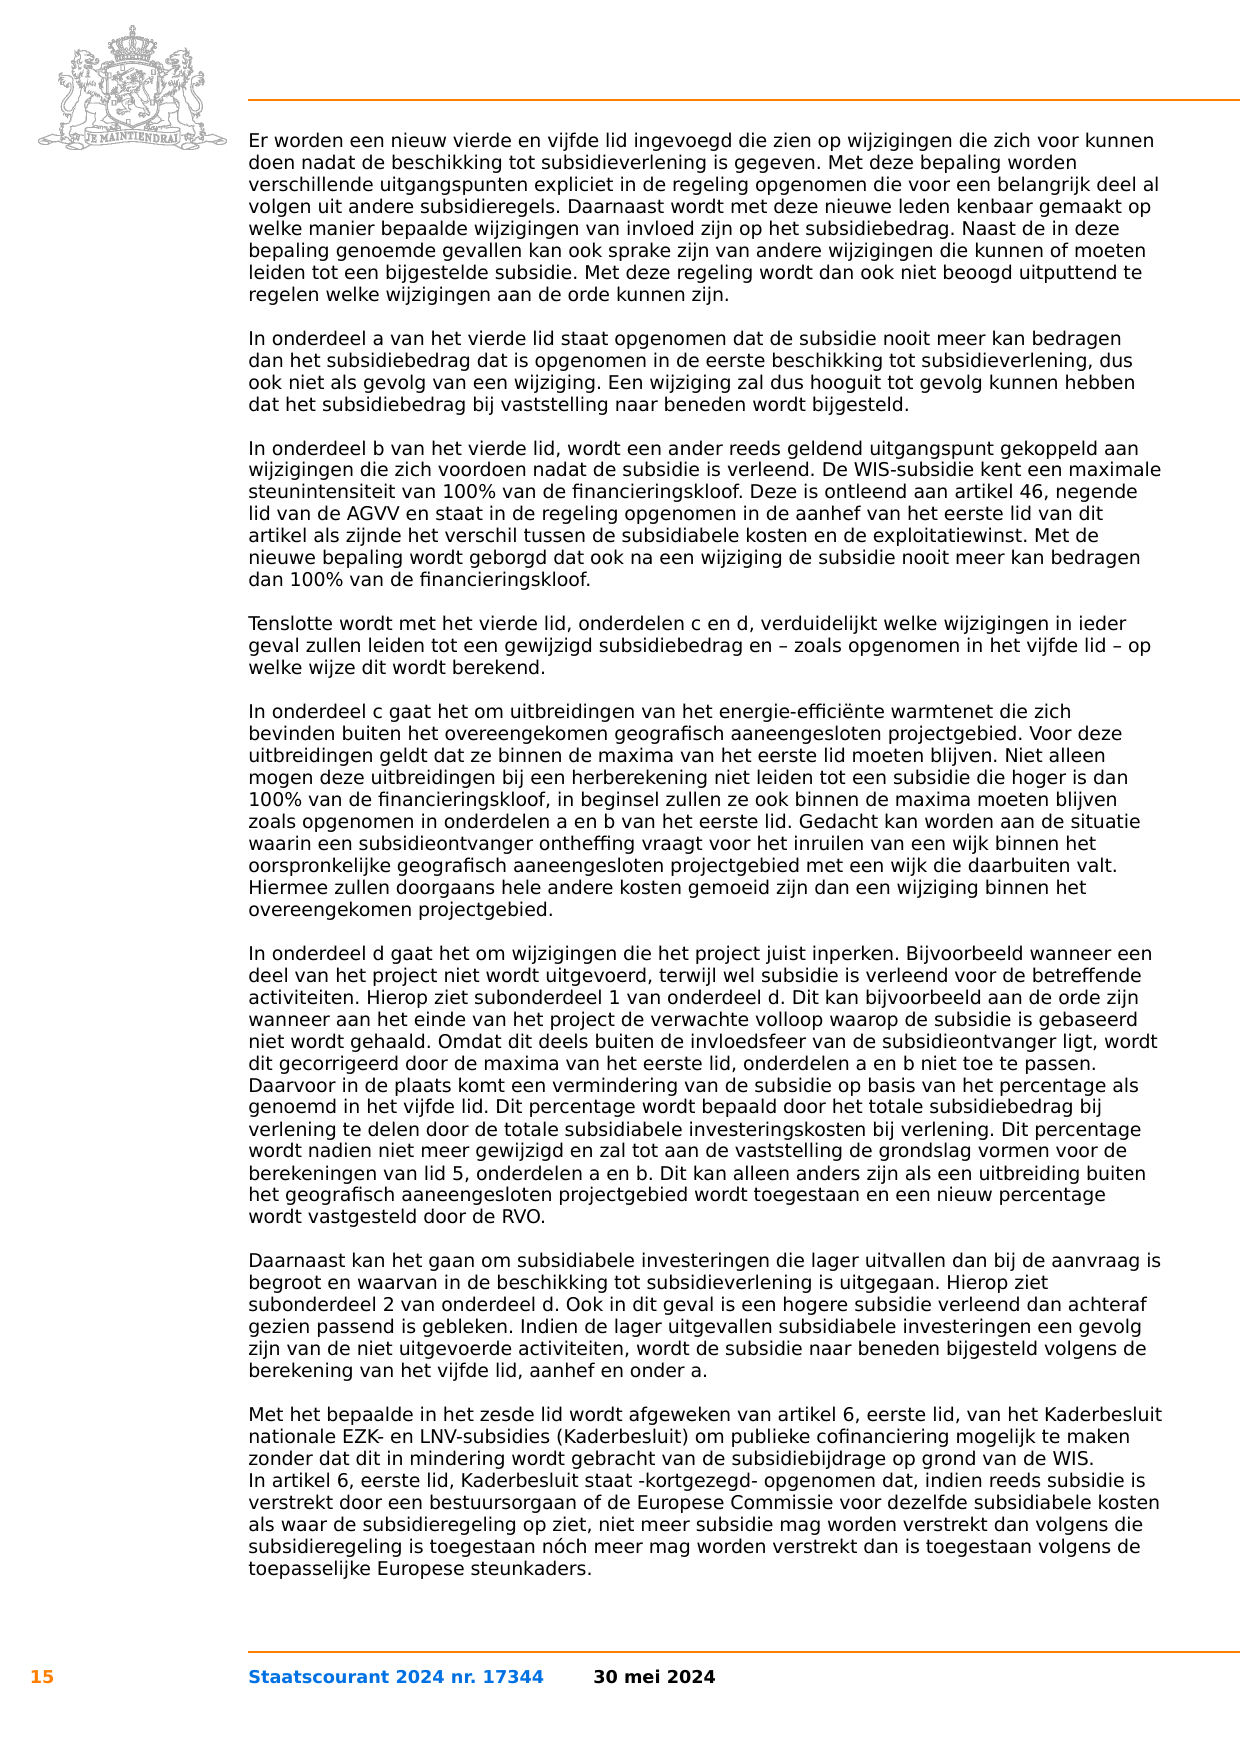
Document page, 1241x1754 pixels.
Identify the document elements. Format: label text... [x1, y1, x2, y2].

text In onderdeel d gaat het om wijzigingen die het project juist inperken. Bijvoorbeeld wanneer een deel van het project niet wordt uitgevoerd, terwijl wel subsidie is verleend voor de betreffende activiteiten. Hierop ziet subonderdeel 1 van onderdeel d. Dit kan bijvoorbeeld aan de orde zijn wanneer aan het einde van het project de verwachte volloop waarop de subsidie is gebaseerd niet wordt gehaald. Omdat dit deels buiten de invloedsfeer van de subsidieontvanger ligt, wordt dit gecorrigeerd door de maxima van het eerste lid, onderdelen a en b niet toe te passen. Daarvoor in de plaats komt een vermindering van de subsidie op basis van het percentage als genoemd in het vijfde lid. Dit percentage wordt bepaald door het totale subsidiebedrag bij verlening te delen door de totale subsidiabele investeringskosten bij verlening. Dit percentage wordt nadien niet meer gewijzigd en zal tot aan de vaststelling de grondslag vormen voor de berekeningen van lid 5, onderdelen a en b. Dit kan alleen anders zijn als een uitbreiding buiten het geografisch aaneengesloten projectgebied wordt toegestaan en een nieuw percentage wordt vastgesteld door de RVO. [248, 943, 1163, 1228]
text Tenslotte wordt met het vierde lid, onderdelen c en d, verduidelijkt welke wijzigingen in ieder geval zullen leiden tot een gewijzigd subsidiebedrag en – zoals opgenomen in het vijfde lid – op welke wijze dit wordt berekend. [248, 613, 1163, 679]
text In onderdeel a van het vierde lid staat opgenomen dat de subsidie nooit meer kan bedragen dan het subsidiebedrag dat is opgenomen in de eerste beschikking tot subsidieverlening, dus ook niet als gevolg van een wijziging. Een wijziging zal dus hooguit tot gevolg kunnen hebben dat het subsidiebedrag bij vaststelling naar beneden wordt bijgesteld. [248, 328, 1163, 416]
text Er worden een nieuw vierde en vijfde lid ingevoegd die zien op wijzigingen die zich voor kunnen doen nadat de beschikking tot subsidieverlening is gegeven. Met deze bepaling worden verschillende uitgangspunten expliciet in de regeling opgenomen die voor een belangrijk deel al volgen uit andere subsidieregels. Daarnaast wordt met deze nieuwe leden kenbaar gemaakt op welke manier bepaalde wijzigingen van invloed zijn op het subsidiebedrag. Naast de in deze bepaling genoemde gevallen kan ook sprake zijn van andere wijzigingen die kunnen of moeten leiden tot een bijgestelde subsidie. Met deze regeling wordt dan ook niet beoogd uitputtend te regelen welke wijzigingen aan de orde kunnen zijn. [248, 130, 1163, 306]
text Daarnaast kan het gaan om subsidiabele investeringen die lager uitvallen dan bij de aanvraag is begroot en waarvan in de beschikking tot subsidieverlening is uitgegaan. Hierop ziet subonderdeel 2 van onderdeel d. Ook in dit geval is een hogere subsidie verleend dan achteraf gezien passend is gebleken. Indien de lager uitgevallen subsidiabele investeringen een gevolg zijn van de niet uitgevoerde activiteiten, wordt de subsidie naar beneden bijgesteld volgens de berekening van het vijfde lid, aanhef en onder a. [248, 1250, 1163, 1382]
text Met het bepaalde in het zesde lid wordt afgeweken van artikel 6, eerste lid, van het Kaderbesluit nationale EZK- en LNV-subsidies (Kaderbesluit) om publieke cofinanciering mogelijk te maken zonder dat dit in mindering wordt gebracht van de subsidiebijdrage op grond van de WIS. [248, 1404, 1163, 1470]
text In onderdeel c gaat het om uitbreidingen van het energie-efficiënte warmtenet die zich bevinden buiten het overeengekomen geografisch aaneengesloten projectgebied. Voor deze uitbreidingen geldt dat ze binnen de maxima van het eerste lid moeten blijven. Niet alleen mogen deze uitbreidingen bij een herberekening niet leiden tot een subsidie die hoger is dan 100% van de financieringskloof, in beginsel zullen ze ook binnen de maxima moeten blijven zoals opgenomen in onderdelen a en b van het eerste lid. Gedacht kan worden aan de situatie waarin een subsidieontvanger ontheffing vraagt voor het inruilen van een wijk binnen het oorspronkelijke geografisch aaneengesloten projectgebied met een wijk die daarbuiten valt. Hiermee zullen doorgaans hele andere kosten gemoeid zijn dan een wijziging binnen het overeengekomen projectgebied. [248, 701, 1163, 921]
picture [38, 25, 227, 150]
text In onderdeel b van het vierde lid, wordt een ander reeds geldend uitgangspunt gekoppeld aan wijzigingen die zich voordoen nadat de subsidie is verleend. De WIS-subsidie kent een maximale steunintensiteit van 100% van de financieringskloof. Deze is ontleend aan artikel 46, negende lid van de AGVV en staat in de regeling opgenomen in de aanhef van het eerste lid van dit artikel als zijnde het verschil tussen de subsidiabele kosten en de exploitatiewinst. Met de nieuwe bepaling wordt geborgd dat ook na een wijziging de subsidie nooit meer kan bedragen dan 100% van de financieringskloof. [248, 437, 1163, 591]
text In artikel 6, eerste lid, Kaderbesluit staat -kortgezegd- opgenomen dat, indien reeds subsidie is verstrekt door een bestuursorgaan of de Europese Commissie voor dezelfde subsidiabele kosten als waar de subsidieregeling op ziet, niet meer subsidie mag worden verstrekt dan volgens die subsidieregeling is toegestaan nóch meer mag worden verstrekt dan is toegestaan volgens de toepasselijke Europese steunkaders. [248, 1470, 1163, 1580]
